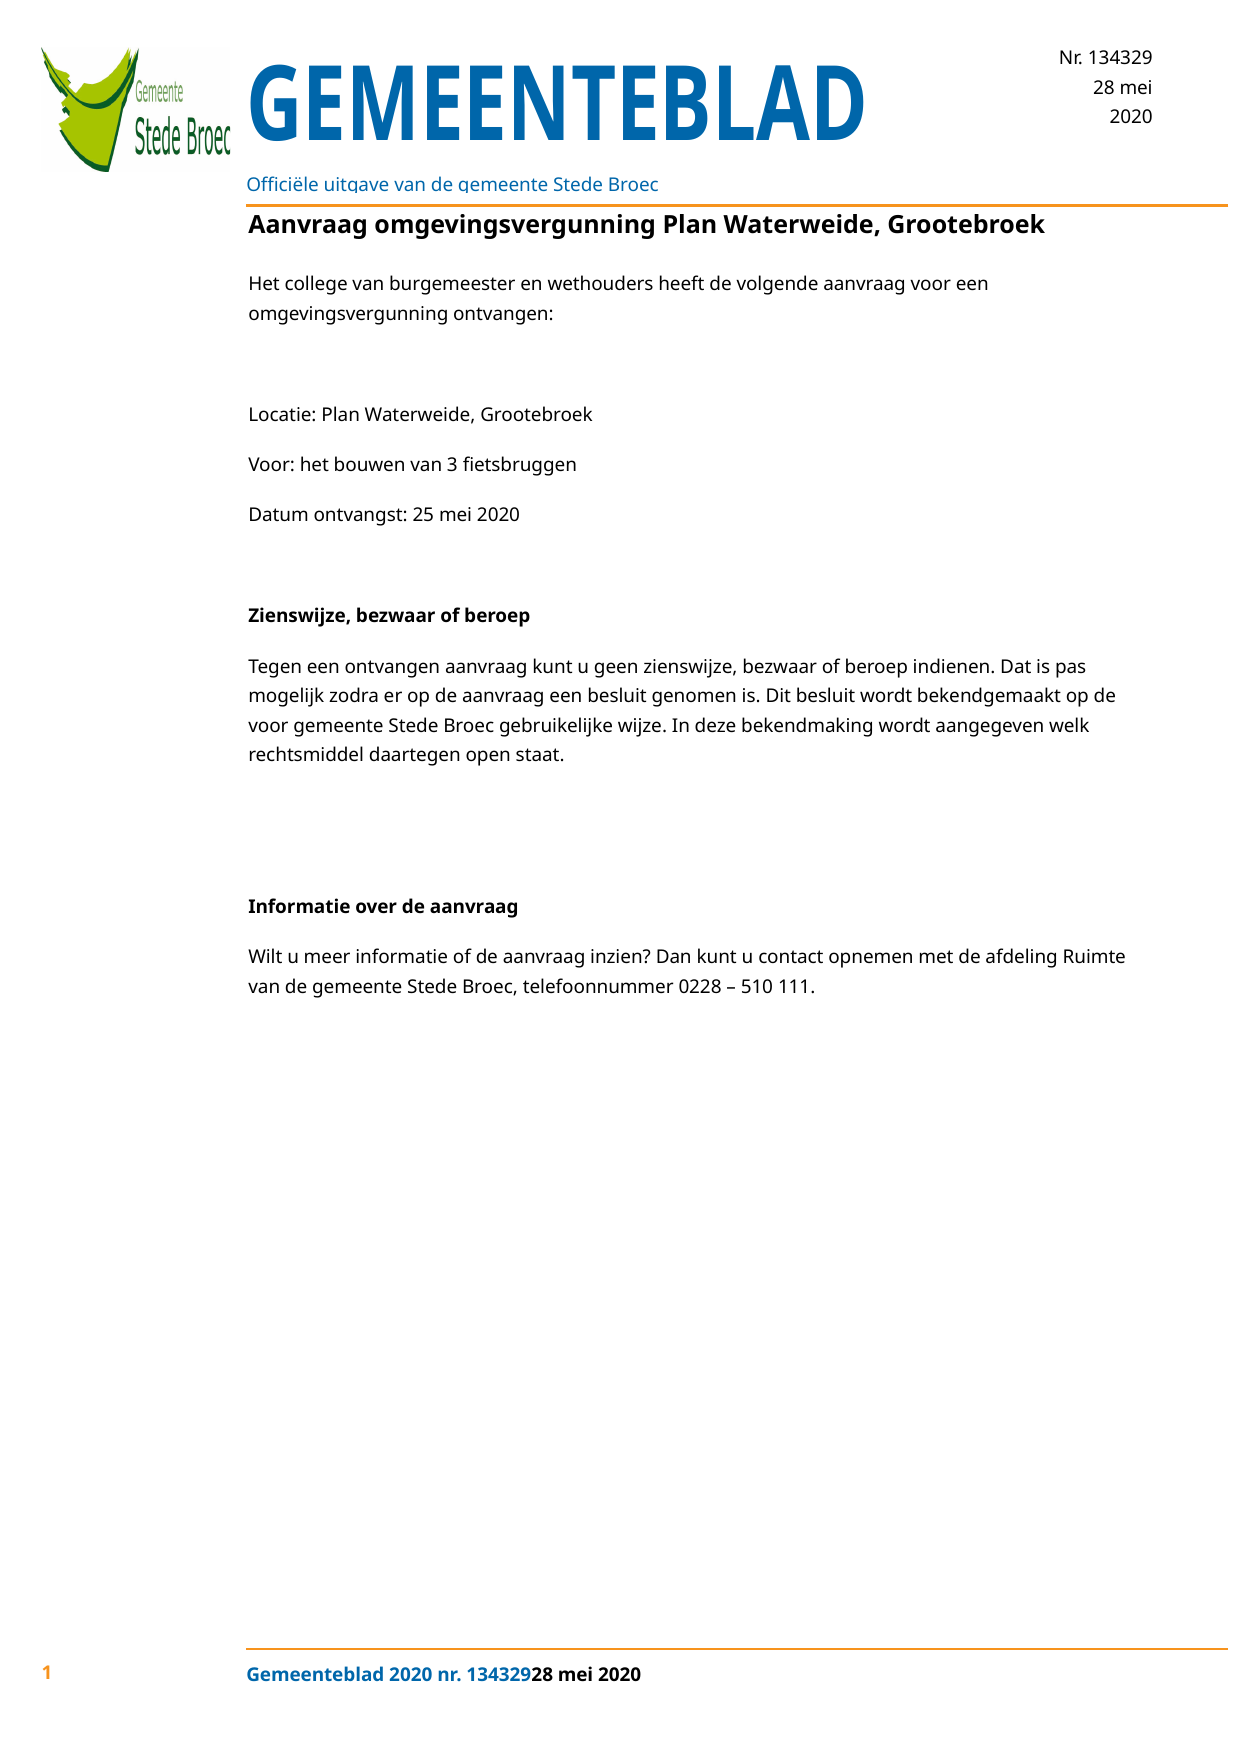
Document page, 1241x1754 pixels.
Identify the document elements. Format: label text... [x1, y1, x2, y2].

text Tegen een ontvangen aanvraag kunt u geen zienswijze, bezwaar of beroep indienen. Dat is pas mogelijk zodra er op de aanvraag een besluit genomen is. Dit besluit wordt bekendgemaakt op de voor gemeente Stede Broec gebruikelijke wijze. In deze bekendmaking wordt aangegeven welk rechtsmiddel daartegen open staat. [248, 653, 1152, 767]
text Informatie over de aanvraag [248, 893, 1152, 918]
text Locatie: Plan Waterweide, Grootebroek [248, 401, 1152, 426]
picture [41, 47, 231, 172]
text Aanvraag omgevingsvergunning Plan Waterweide, Grootebroek [248, 207, 1152, 241]
text Voor: het bouwen van 3 fietsbruggen [248, 451, 1152, 477]
text Wilt u meer informatie of de aanvraag inzien? Dan kunt u contact opnemen met de afdeling Ruimte van de gemeente Stede Broec, telefoonnummer 0228 – 510 111. [248, 943, 1152, 998]
text Datum ontvangst: 25 mei 2020 [248, 502, 1152, 527]
text Zienswijze, bezwaar of beroep [248, 602, 1152, 628]
text Het college van burgemeester en wethouders heeft de volgende aanvraag voor een omgevingsvergunning ontvangen: [248, 270, 1152, 326]
